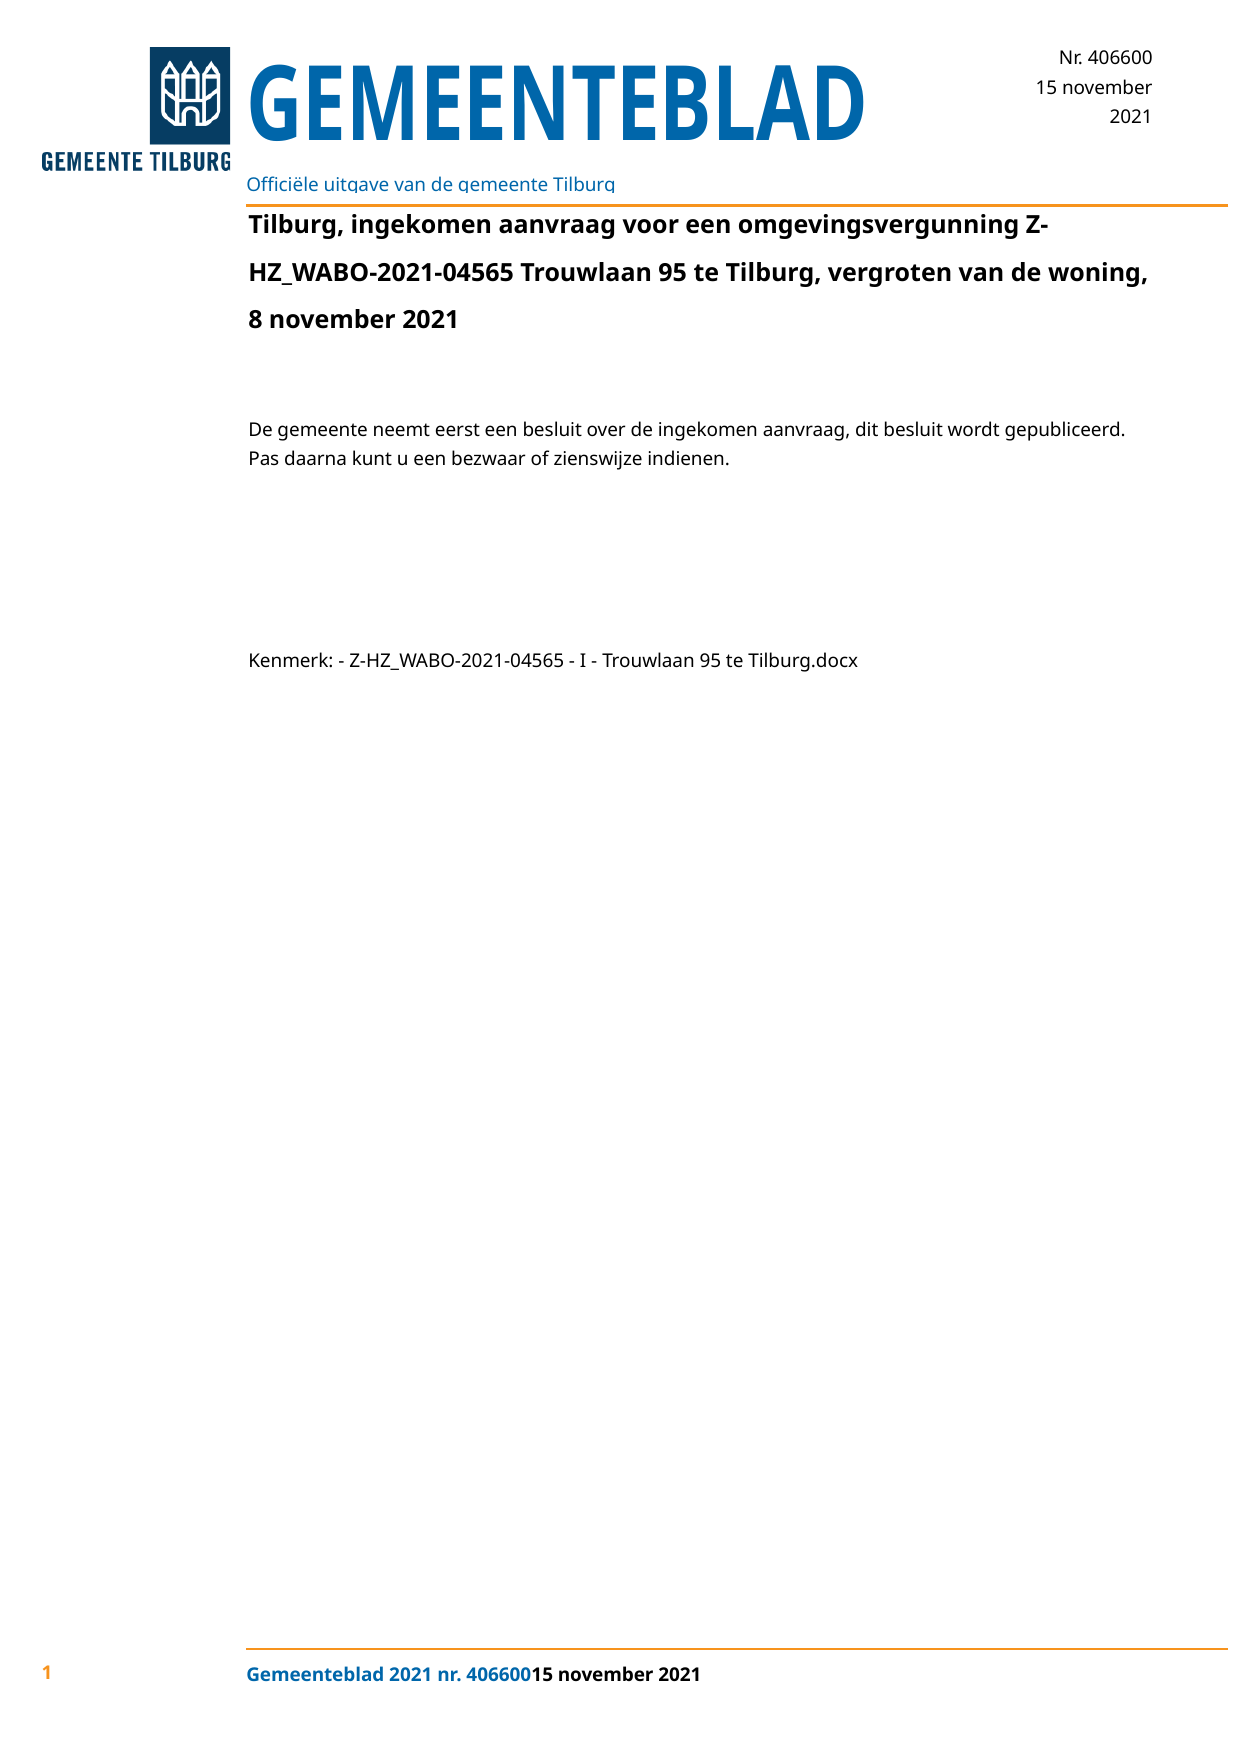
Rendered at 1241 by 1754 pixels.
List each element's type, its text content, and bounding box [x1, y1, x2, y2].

text Tilburg, ingekomen aanvraag voor een omgevingsvergunning Z-HZ_WABO-2021-04565 Trouwlaan 95 te Tilburg, vergroten van de woning, 8 november 2021 [248, 207, 1152, 336]
text De gemeente neemt eerst een besluit over de ingekomen aanvraag, dit besluit wordt gepubliceerd. Pas daarna kunt u een bezwaar of zienswijze indienen. [248, 416, 1152, 471]
text Kenmerk: - Z-HZ_WABO-2021-04565 - I - Trouwlaan 95 te Tilburg.docx [248, 647, 1152, 673]
picture [41, 47, 231, 172]
